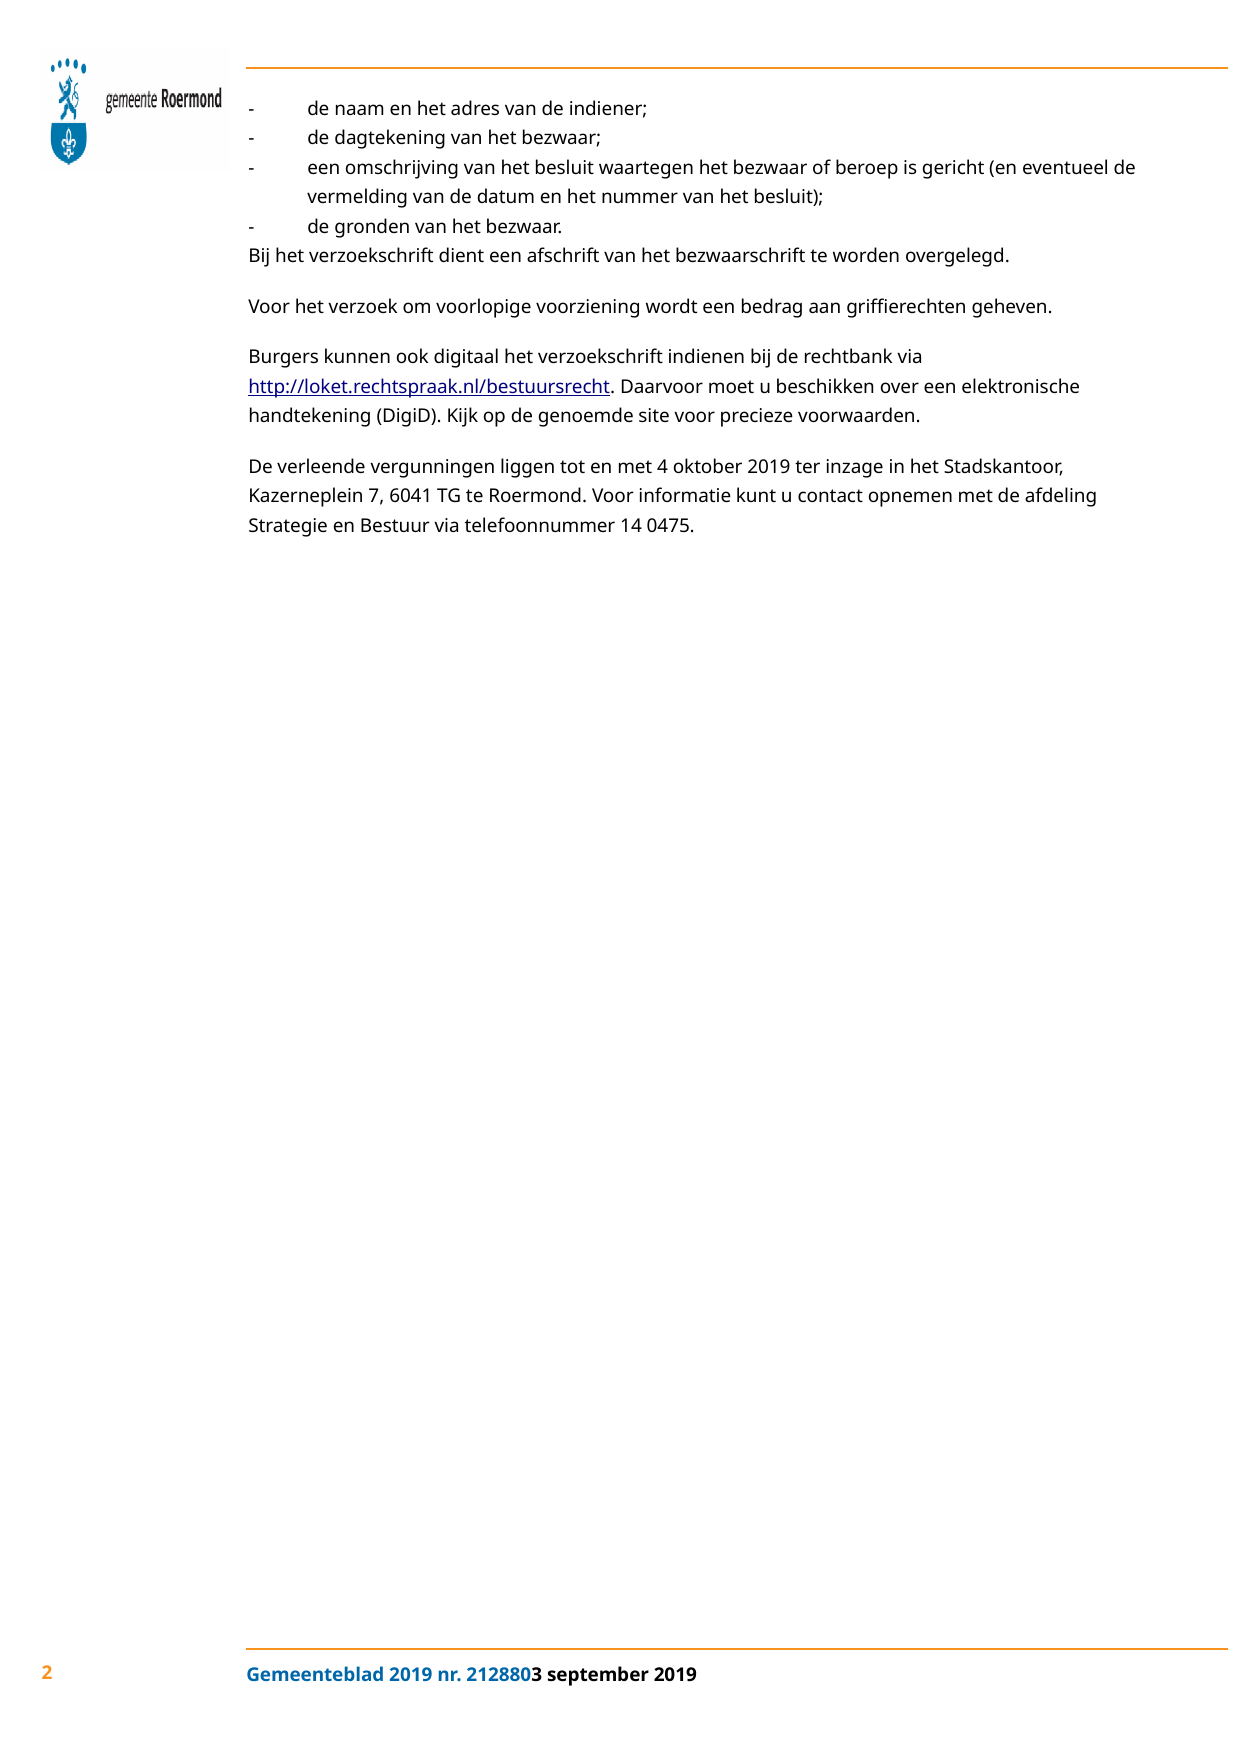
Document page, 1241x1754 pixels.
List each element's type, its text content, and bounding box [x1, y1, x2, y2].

text Bij het verzoekschrift dient een afschrift van het bezwaarschrift te worden overgelegd. [248, 243, 1152, 268]
picture [41, 47, 231, 172]
text Burgers kunnen ook digitaal het verzoekschrift indienen bij de rechtbank via http://loket.rechtspraak.nl/bestuursrecht. Daarvoor moet u beschikken over een elektronische handtekening (DigiD). Kijk op de genoemde site voor precieze voorwaarden. [248, 343, 1152, 428]
list de gronden van het bezwaar. [248, 213, 1152, 239]
text De verleende vergunningen liggen tot en met 4 oktober 2019 ter inzage in het Stadskantoor, Kazerneplein 7, 6041 TG te Roermond. Voor informatie kunt u contact opnemen met de afdeling Strategie en Bestuur via telefoonnummer 14 0475. [248, 453, 1152, 538]
list de dagtekening van het bezwaar; [248, 124, 1152, 150]
text Voor het verzoek om voorlopige voorziening wordt een bedrag aan griffierechten geheven. [248, 293, 1152, 319]
list de naam en het adres van de indiener; [248, 95, 1152, 121]
list een omschrijving van het besluit waartegen het bezwaar of beroep is gericht (en eventueel de vermelding van de datum en het nummer van het besluit); [248, 154, 1152, 209]
